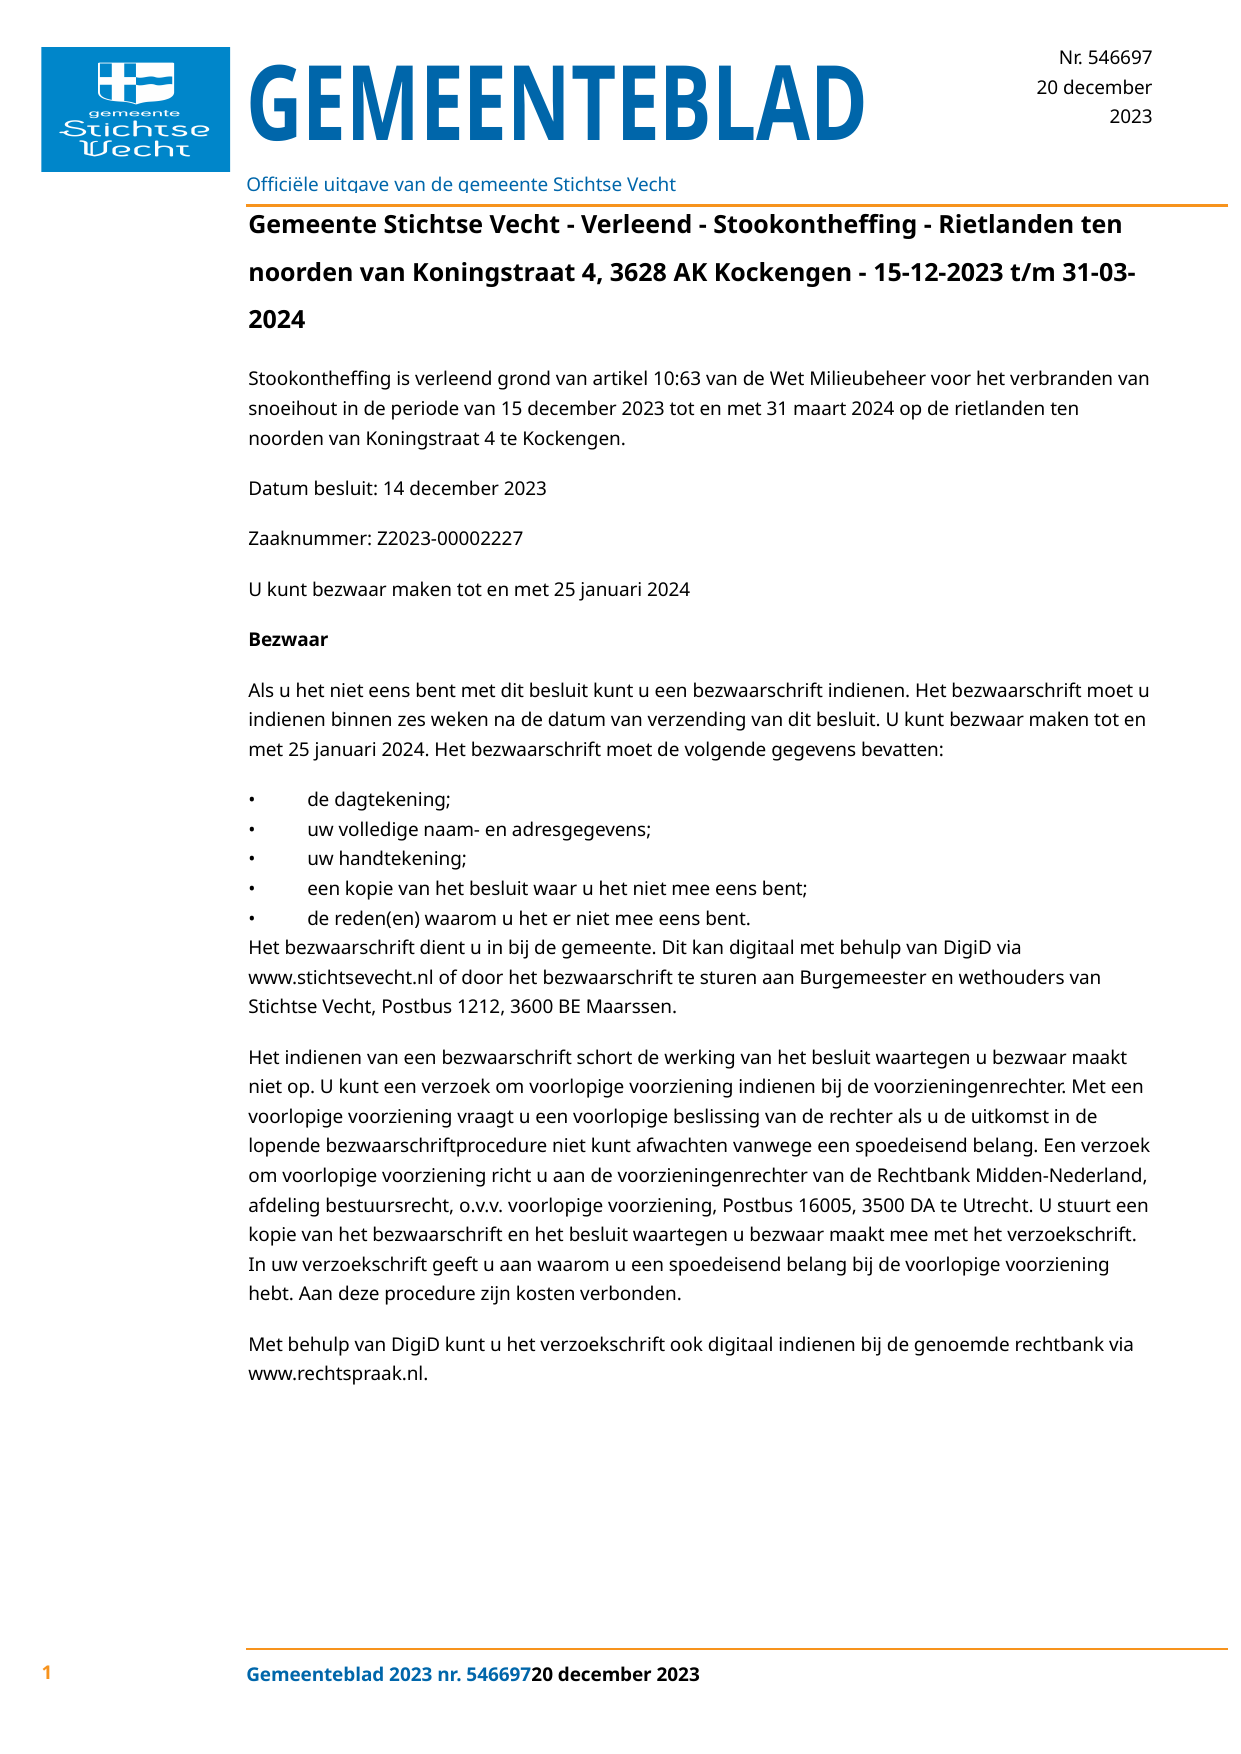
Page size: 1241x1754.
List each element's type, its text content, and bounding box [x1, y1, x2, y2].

text Zaaknummer: Z2023-00002227 [248, 526, 1152, 551]
text U kunt bezwaar maken tot en met 25 januari 2024 [248, 576, 1152, 602]
text Het indienen van een bezwaarschrift schort de werking van het besluit waartegen u bezwaar maakt niet op. U kunt een verzoek om voorlopige voorziening indienen bij de voorzieningenrechter. Met een voorlopige voorziening vraagt u een voorlopige beslissing van de rechter als u de uitkomst in de lopende bezwaarschriftprocedure niet kunt afwachten vanwege een spoedeisend belang. Een verzoek om voorlopige voorziening richt u aan de voorzieningenrechter van de Rechtbank Midden-Nederland, afdeling bestuursrecht, o.v.v. voorlopige voorziening, Postbus 16005, 3500 DA te Utrecht. U stuurt een kopie van het bezwaarschrift en het besluit waartegen u bezwaar maakt mee met het verzoekschrift. In uw verzoekschrift geeft u aan waarom u een spoedeisend belang bij de voorlopige voorziening hebt. Aan deze procedure zijn kosten verbonden. [248, 1044, 1152, 1306]
text Datum besluit: 14 december 2023 [248, 475, 1152, 501]
text Het bezwaarschrift dient u in bij de gemeente. Dit kan digitaal met behulp van DigiD via www.stichtsevecht.nl of door het bezwaarschrift te sturen aan Burgemeester en wethouders van Stichtse Vecht, Postbus 1212, 3600 BE Maarssen. [248, 934, 1152, 1019]
picture [99, 63, 135, 101]
text Bezwaar [248, 626, 1152, 652]
list de dagtekening; [248, 786, 1152, 812]
list de reden(en) waarom u het er niet mee eens bent. [248, 905, 1152, 930]
list uw handtekening; [248, 846, 1152, 871]
text Met behulp van DigiD kunt u het verzoekschrift ook digitaal indienen bij de genoemde rechtbank via www.rechtspraak.nl. [248, 1331, 1152, 1386]
list uw volledige naam- en adresgegevens; [248, 816, 1152, 842]
text Stookontheffing is verleend grond van artikel 10:63 van de Wet Milieubeheer voor het verbranden van snoeihout in de periode van 15 december 2023 tot en met 31 maart 2024 op de rietlanden ten noorden van Koningstraat 4 te Kockengen. [248, 366, 1152, 450]
text Als u het niet eens bent met dit besluit kunt u een bezwaarschrift indienen. Het bezwaarschrift moet u indienen binnen zes weken na de datum van verzending van dit besluit. U kunt bezwaar maken tot en met 25 januari 2024. Het bezwaarschrift moet de volgende gegevens bevatten: [248, 677, 1152, 762]
text Gemeente Stichtse Vecht - Verleend - Stookontheffing - Rietlanden ten noorden van Koningstraat 4, 3628 AK Kockengen - 15-12-2023 t/m 31-03-2024 [248, 207, 1152, 336]
picture [137, 63, 174, 103]
list een kopie van het besluit waar u het niet mee eens bent; [248, 875, 1152, 901]
